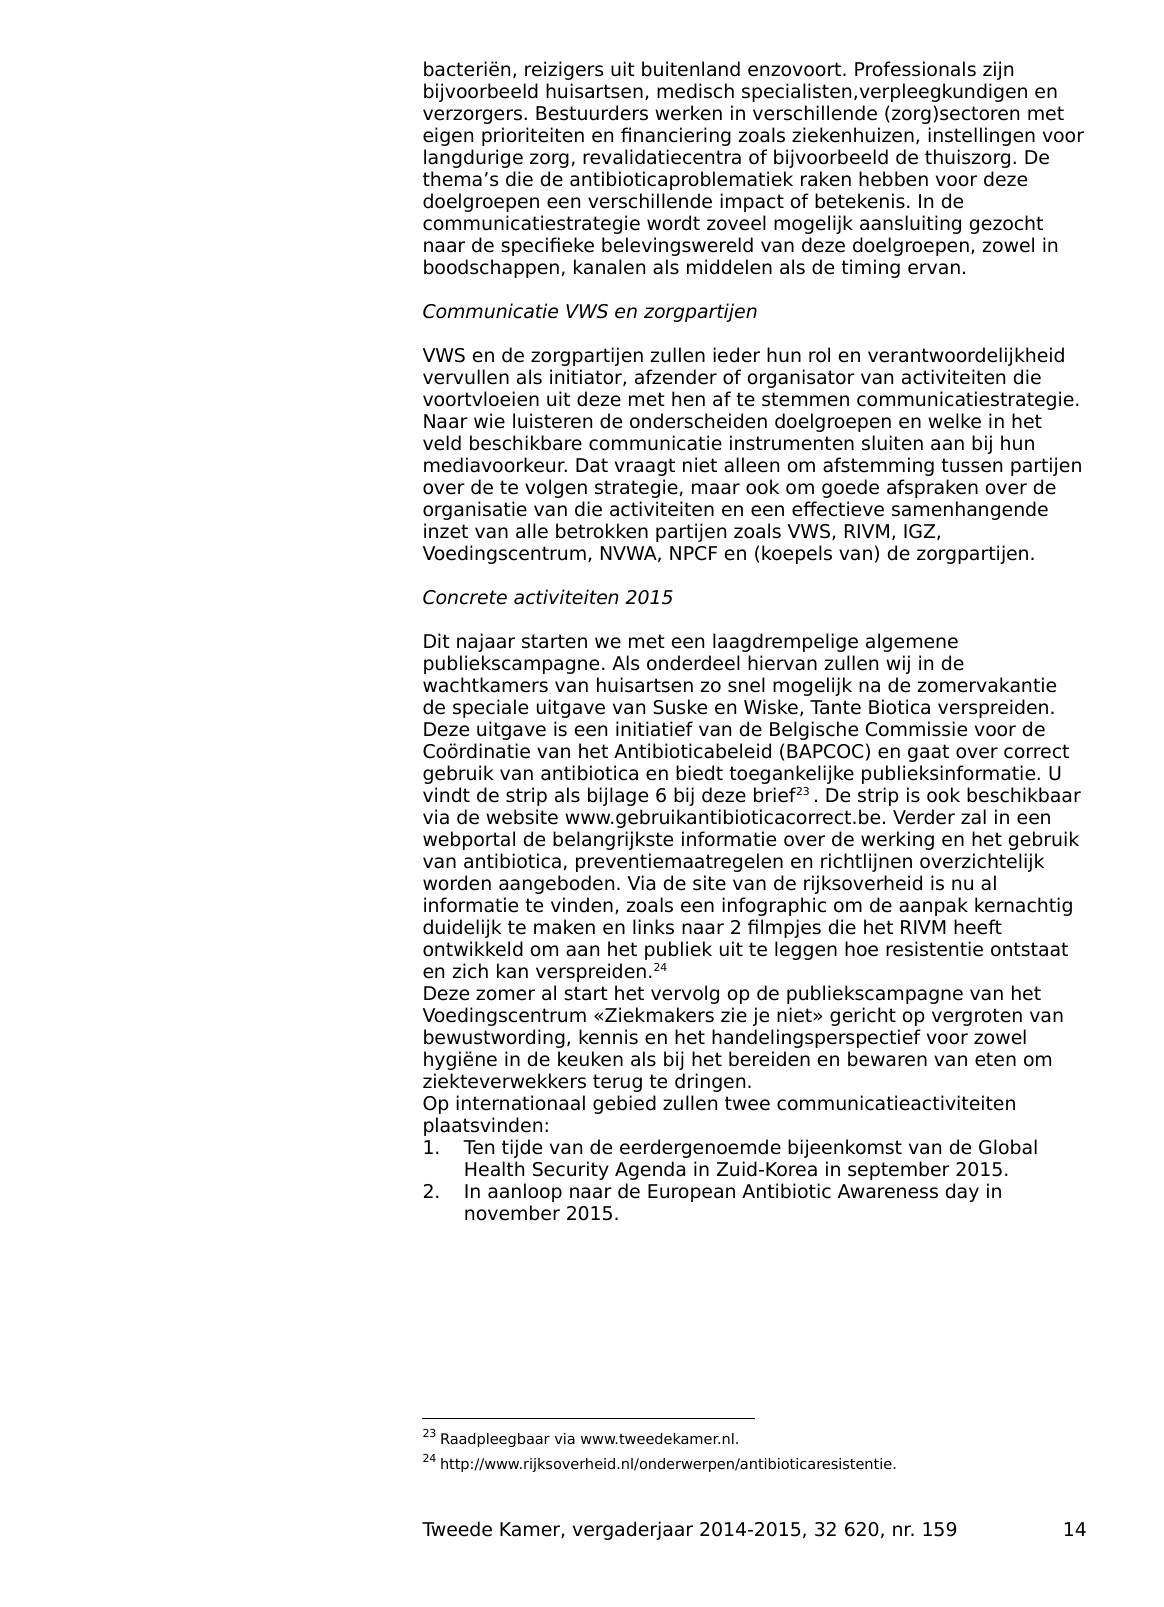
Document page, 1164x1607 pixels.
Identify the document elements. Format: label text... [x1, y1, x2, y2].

subtitle Concrete activiteiten 2015 [422, 587, 1087, 609]
text Deze zomer al start het vervolg op de publiekscampagne van het Voedingscentrum «Ziekmakers zie je niet» gericht op vergroten van bewustwording, kennis en het handelingsperspectief voor zowel hygiëne in de keuken als bij het bereiden en bewaren van eten om ziekteverwekkers terug te dringen. [422, 983, 1087, 1093]
text Dit najaar starten we met een laagdrempelige algemene publiekscampagne. Als onderdeel hiervan zullen wij in de wachtkamers van huisartsen zo snel mogelijk na de zomervakantie de speciale uitgave van Suske en Wiske, Tante Biotica verspreiden. Deze uitgave is een initiatief van de Belgische Commissie voor de Coördinatie van het Antibioticabeleid (BAPCOC) en gaat over correct gebruik van antibiotica en biedt toegankelijke publieksinformatie. U vindt de strip als bijlage 6 bij deze brief. De strip is ook beschikbaar via de website www.gebruikantibioticacorrect.be. Verder zal in een webportal de belangrijkste informatie over de werking en het gebruik van antibiotica, preventiemaatregelen en richtlijnen overzichtelijk worden aangeboden. Via de site van de rijksoverheid is nu al informatie te vinden, zoals een infographic om de aanpak kernachtig duidelijk te maken en links naar 2 filmpjes die het RIVM heeft ontwikkeld om aan het publiek uit te leggen hoe resistentie ontstaat en zich kan verspreiden. [422, 631, 1087, 983]
text 1. Ten tijde van de eerdergenoemde bijeenkomst van de Global Health Security Agenda in Zuid-Korea in september 2015. [422, 1137, 1087, 1181]
subtitle Communicatie VWS en zorgpartijen [422, 301, 1087, 323]
text Op internationaal gebied zullen twee communicatieactiviteiten plaatsvinden: [422, 1093, 1087, 1137]
text Raadpleegbaar via www.tweedekamer.nl. [422, 1427, 1087, 1449]
text VWS en de zorgpartijen zullen ieder hun rol en verantwoordelijkheid vervullen als initiator, afzender of organisator van activiteiten die voortvloeien uit deze met hen af te stemmen communicatiestrategie. Naar wie luisteren de onderscheiden doelgroepen en welke in het veld beschikbare communicatie instrumenten sluiten aan bij hun mediavoorkeur. Dat vraagt niet alleen om afstemming tussen partijen over de te volgen strategie, maar ook om goede afspraken over de organisatie van die activiteiten en een effectieve samenhangende inzet van alle betrokken partijen zoals VWS, RIVM, IGZ, Voedingscentrum, NVWA, NPCF en (koepels van) de zorgpartijen. [422, 345, 1087, 565]
text bacteriën, reizigers uit buitenland enzovoort. Professionals zijn bijvoorbeeld huisartsen, medisch specialisten,verpleegkundigen en verzorgers. Bestuurders werken in verschillende (zorg)sectoren met eigen prioriteiten en financiering zoals ziekenhuizen, instellingen voor langdurige zorg, revalidatiecentra of bijvoorbeeld de thuiszorg. De thema’s die de antibioticaproblematiek raken hebben voor deze doelgroepen een verschillende impact of betekenis. In de communicatiestrategie wordt zoveel mogelijk aansluiting gezocht naar de specifieke belevingswereld van deze doelgroepen, zowel in boodschappen, kanalen als middelen als de timing ervan. [422, 59, 1087, 279]
text 2. In aanloop naar de European Antibiotic Awareness day in november 2015. [422, 1181, 1087, 1225]
text http://www.rijksoverheid.nl/onderwerpen/antibioticaresistentie. [422, 1452, 1087, 1474]
